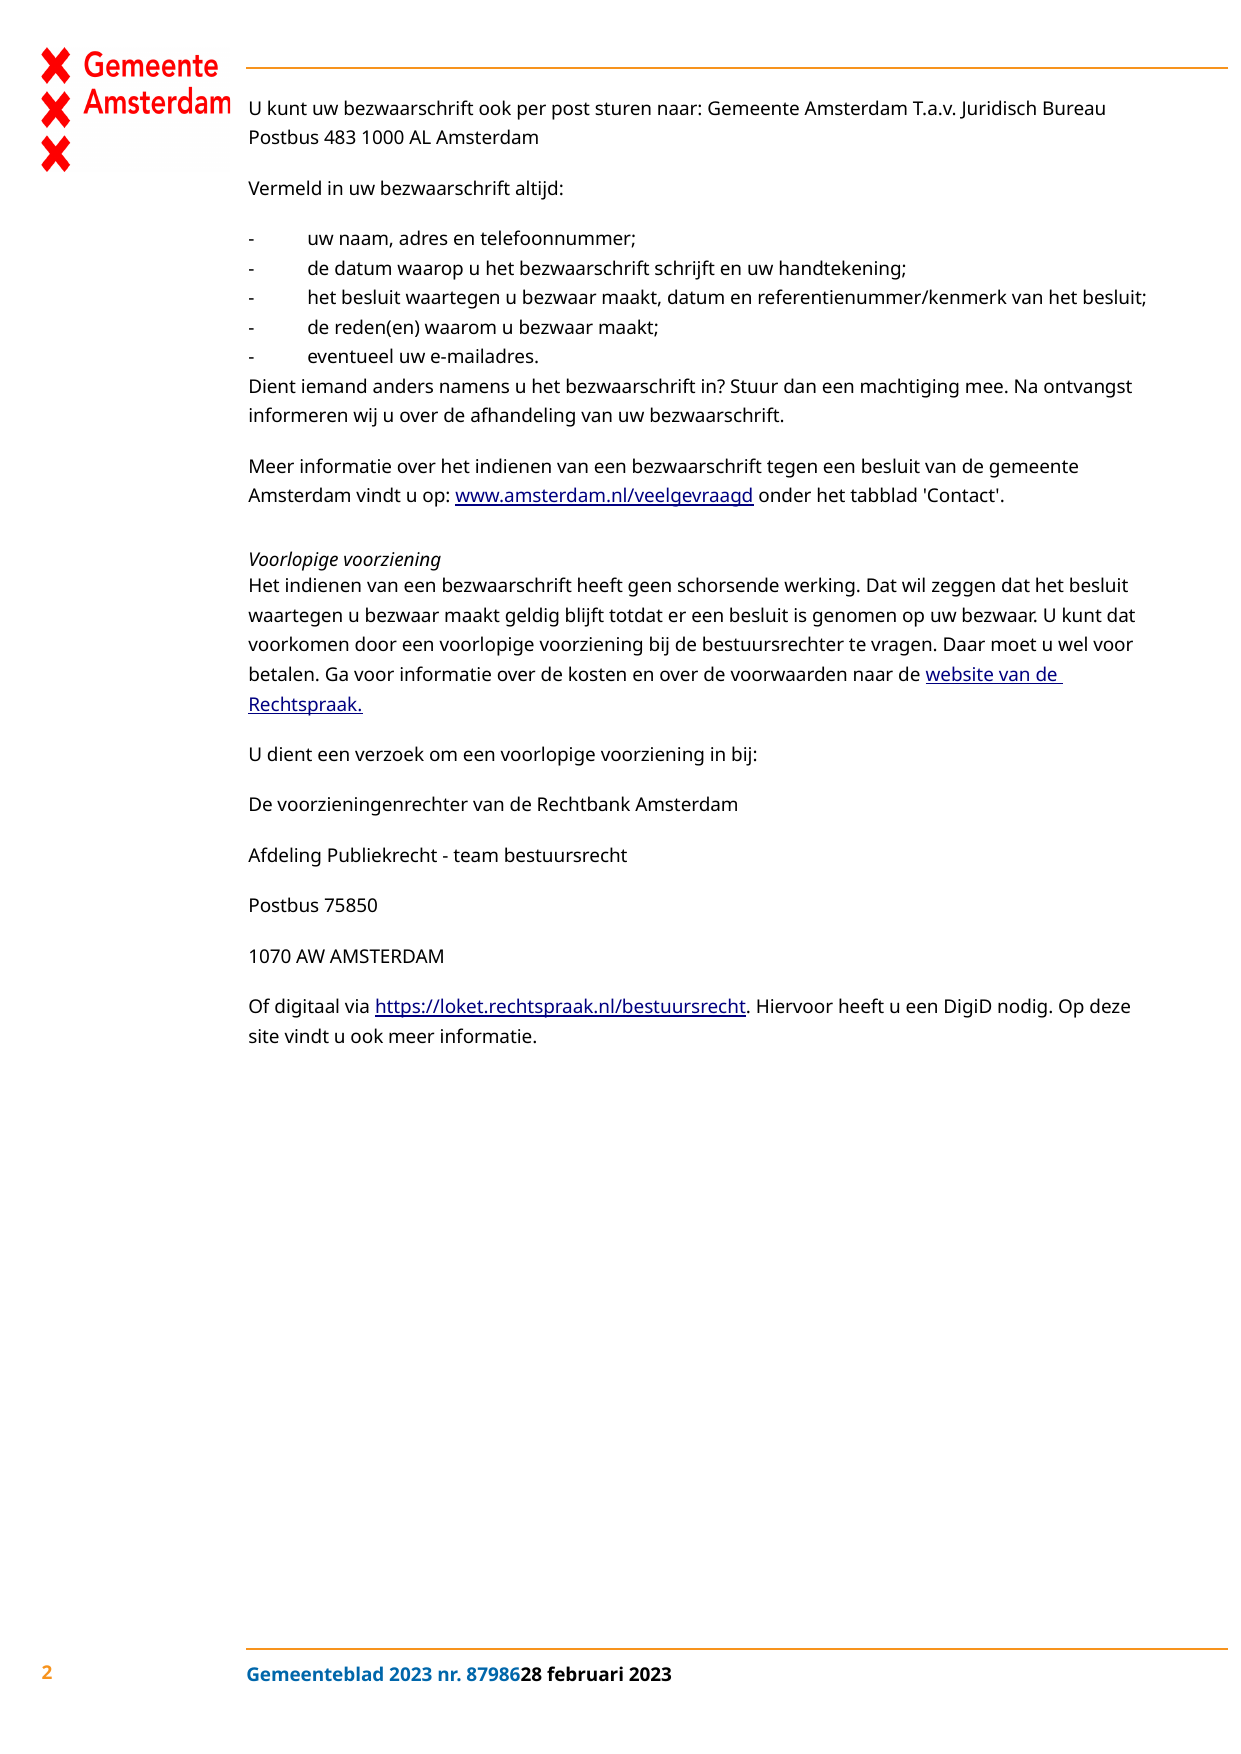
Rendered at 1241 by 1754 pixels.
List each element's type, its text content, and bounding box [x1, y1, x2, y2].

text U kunt uw bezwaarschrift ook per post sturen naar: Gemeente Amsterdam T.a.v. Juridisch Bureau Postbus 483 1000 AL Amsterdam [248, 95, 1152, 150]
text U dient een verzoek om een voorlopige voorziening in bij: [248, 741, 1152, 767]
text Afdeling Publiekrecht - team bestuursrecht [248, 842, 1152, 868]
list het besluit waartegen u bezwaar maakt, datum en referentienummer/kenmerk van het besluit; [248, 284, 1152, 310]
text De voorzieningenrechter van de Rechtbank Amsterdam [248, 792, 1152, 817]
text Het indienen van een bezwaarschrift heeft geen schorsende werking. Dat wil zeggen dat het besluit waartegen u bezwaar maakt geldig blijft totdat er een besluit is genomen op uw bezwaar. U kunt dat voorkomen door een voorlopige voorziening bij de bestuursrechter te vragen. Daar moet u wel voor betalen. Ga voor informatie over de kosten en over de voorwaarden naar de website van de Rechtspraak. [248, 572, 1152, 716]
text Dient iemand anders namens u het bezwaarschrift in? Stuur dan een machtiging mee. Na ontvangst informeren wij u over de afhandeling van uw bezwaarschrift. [248, 373, 1152, 428]
text Vermeld in uw bezwaarschrift altijd: [248, 175, 1152, 201]
text Voorlopige voorziening [248, 547, 1152, 572]
picture [41, 47, 231, 172]
list eventueel uw e-mailadres. [248, 343, 1152, 369]
text Meer informatie over het indienen van een bezwaarschrift tegen een besluit van de gemeente Amsterdam vindt u op: www.amsterdam.nl/veelgevraagd onder het tabblad 'Contact'. [248, 453, 1152, 508]
text Postbus 75850 [248, 892, 1152, 918]
text Of digitaal via https://loket.rechtspraak.nl/bestuursrecht. Hiervoor heeft u een DigiD nodig. Op deze site vindt u ook meer informatie. [248, 993, 1152, 1048]
list de reden(en) waarom u bezwaar maakt; [248, 314, 1152, 340]
text 1070 AW AMSTERDAM [248, 943, 1152, 968]
list de datum waarop u het bezwaarschrift schrijft en uw handtekening; [248, 255, 1152, 281]
list uw naam, adres en telefoonnummer; [248, 225, 1152, 251]
